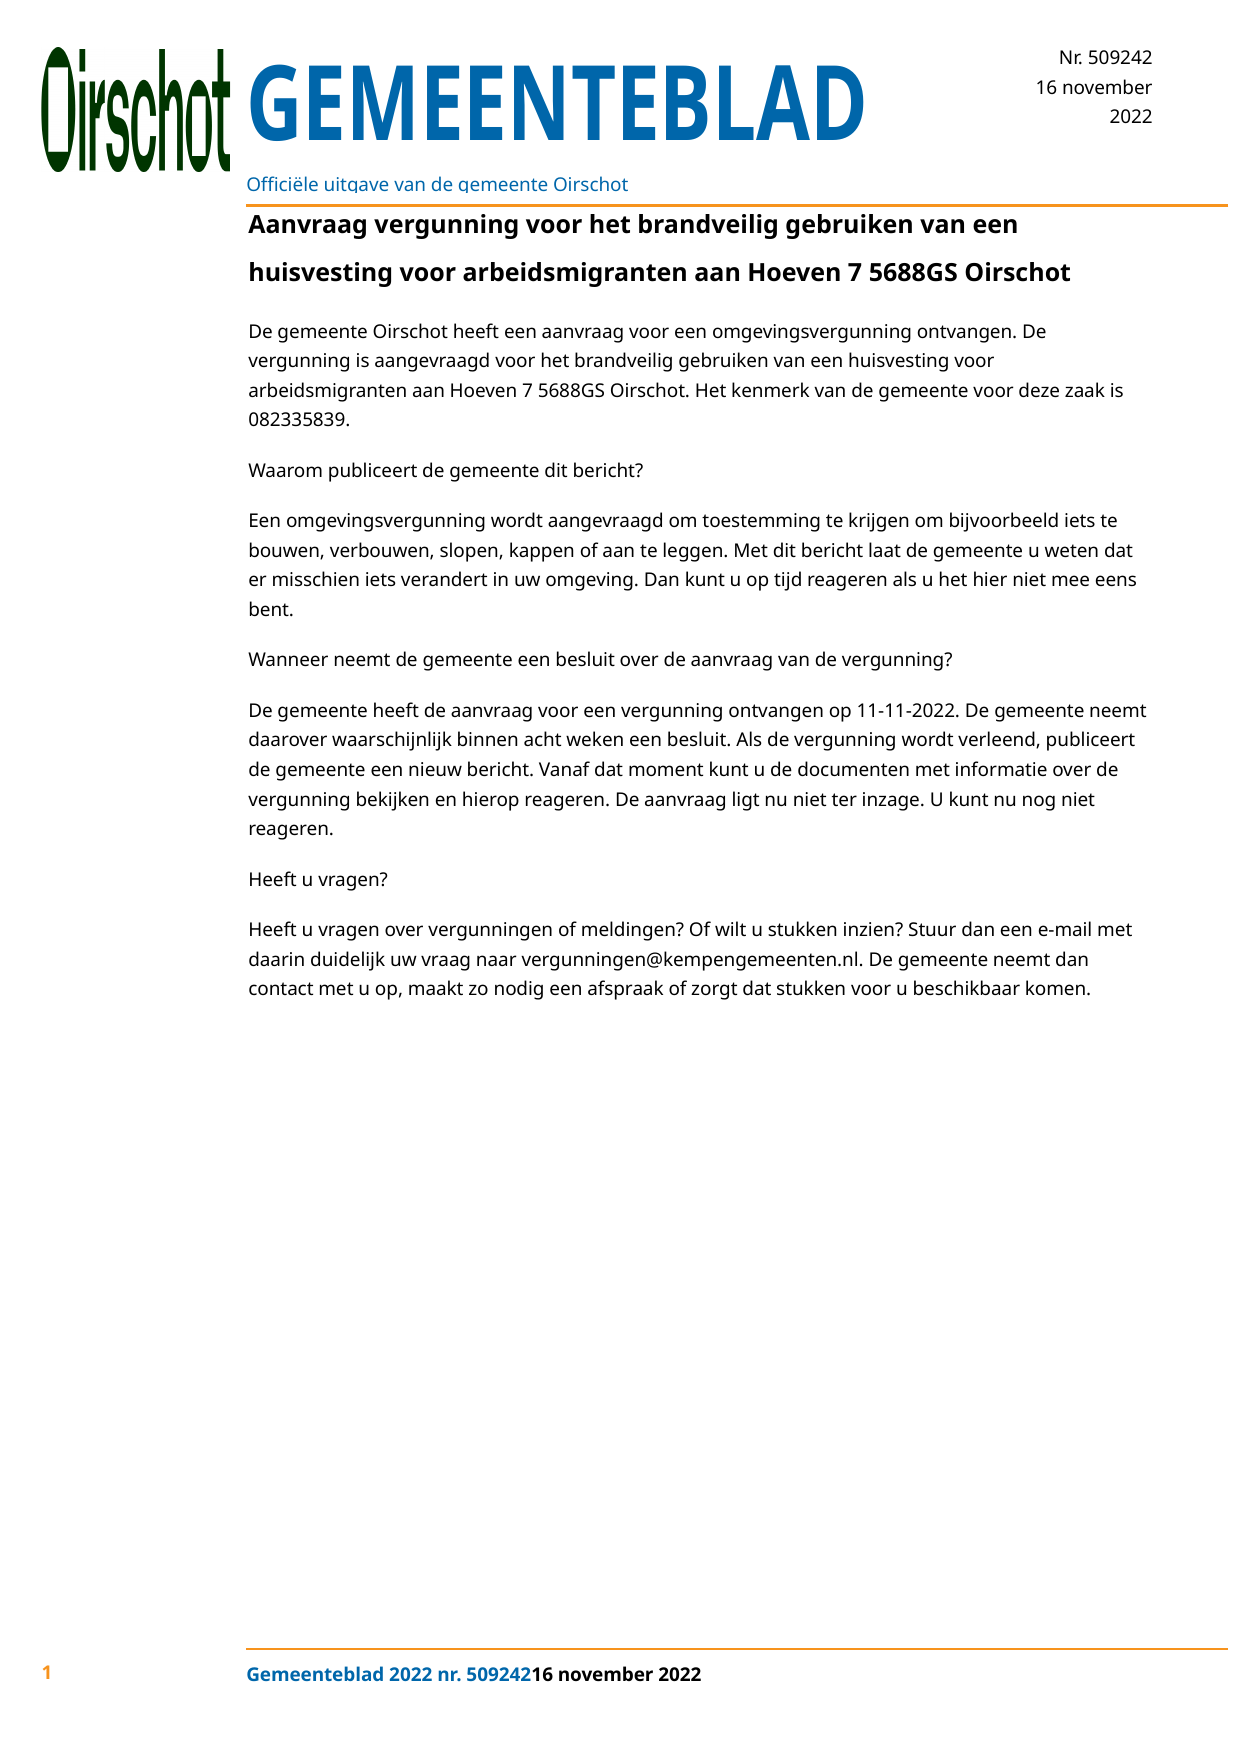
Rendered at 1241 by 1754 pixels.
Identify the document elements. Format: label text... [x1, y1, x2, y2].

text Heeft u vragen? [248, 866, 1152, 892]
text Waarom publiceert de gemeente dit bericht? [248, 457, 1152, 483]
text Aanvraag vergunning voor het brandveilig gebruiken van een huisvesting voor arbeidsmigranten aan Hoeven 7 5688GS Oirschot [248, 207, 1152, 288]
text Een omgevingsvergunning wordt aangevraagd om toestemming te krijgen om bijvoorbeeld iets te bouwen, verbouwen, slopen, kappen of aan te leggen. Met dit bericht laat de gemeente u weten dat er misschien iets verandert in uw omgeving. Dan kunt u op tijd reageren als u het hier niet mee eens bent. [248, 507, 1152, 622]
text De gemeente heeft de aanvraag voor een vergunning ontvangen op 11-11-2022. De gemeente neemt daarover waarschijnlijk binnen acht weken een besluit. Als de vergunning wordt verleend, publiceert de gemeente een nieuw bericht. Vanaf dat moment kunt u de documenten met informatie over de vergunning bekijken en hierop reageren. De aanvraag ligt nu niet ter inzage. U kunt nu nog niet reageren. [248, 697, 1152, 841]
text Heeft u vragen over vergunningen of meldingen? Of wilt u stukken inzien? Stuur dan een e-mail met daarin duidelijk uw vraag naar vergunningen@kempengemeenten.nl. De gemeente neemt dan contact met u op, maakt zo nodig een afspraak of zorgt dat stukken voor u beschikbaar komen. [248, 916, 1152, 1001]
text De gemeente Oirschot heeft een aanvraag voor een omgevingsvergunning ontvangen. De vergunning is aangevraagd voor het brandveilig gebruiken van een huisvesting voor arbeidsmigranten aan Hoeven 7 5688GS Oirschot. Het kenmerk van de gemeente voor deze zaak is 082335839. [248, 318, 1152, 432]
text Wanneer neemt de gemeente een besluit over de aanvraag van de vergunning? [248, 647, 1152, 672]
picture [41, 47, 231, 172]
